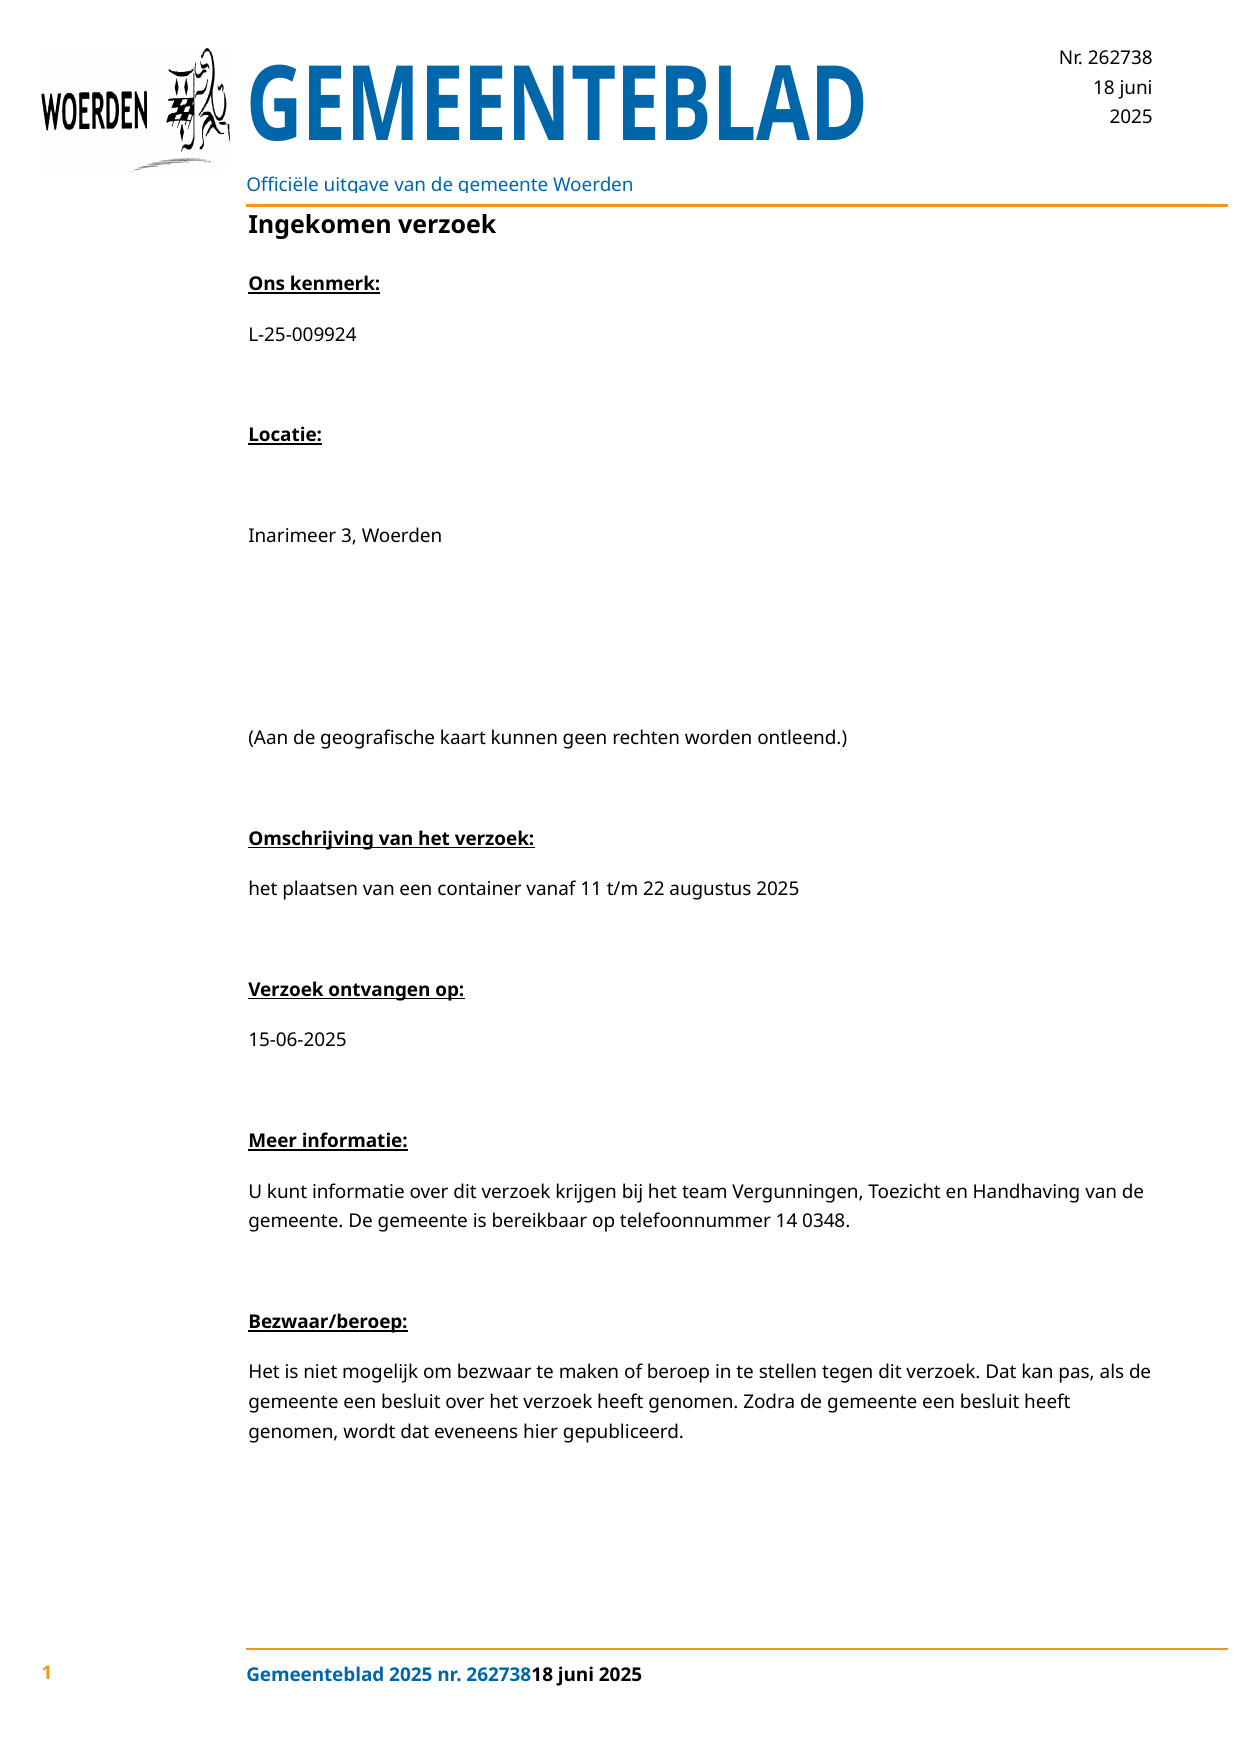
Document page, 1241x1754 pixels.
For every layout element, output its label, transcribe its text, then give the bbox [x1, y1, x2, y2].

text 15-06-2025 [248, 1027, 1152, 1052]
text L-25-009924 [248, 321, 1152, 346]
text het plaatsen van een container vanaf 11 t/m 22 augustus 2025 [248, 875, 1152, 901]
text Verzoek ontvangen op: [248, 976, 1152, 1002]
text (Aan de geografische kaart kunnen geen rechten worden ontleend.) [248, 724, 1152, 750]
picture [41, 47, 231, 172]
text U kunt informatie over dit verzoek krijgen bij het team Vergunningen, Toezicht en Handhaving van de gemeente. De gemeente is bereikbaar op telefoonnummer 14 0348. [248, 1178, 1152, 1233]
text Meer informatie: [248, 1127, 1152, 1153]
text Inarimeer 3, Woerden [248, 522, 1152, 548]
text Ingekomen verzoek [248, 207, 1152, 241]
text Ons kenmerk: [248, 270, 1152, 296]
text Het is niet mogelijk om bezwaar te maken of beroep in te stellen tegen dit verzoek. Dat kan pas, als de gemeente een besluit over het verzoek heeft genomen. Zodra de gemeente een besluit heeft genomen, wordt dat eveneens hier gepubliceerd. [248, 1359, 1152, 1443]
text Bezwaar/beroep: [248, 1308, 1152, 1334]
text Locatie: [248, 422, 1152, 447]
text Omschrijving van het verzoek: [248, 825, 1152, 851]
